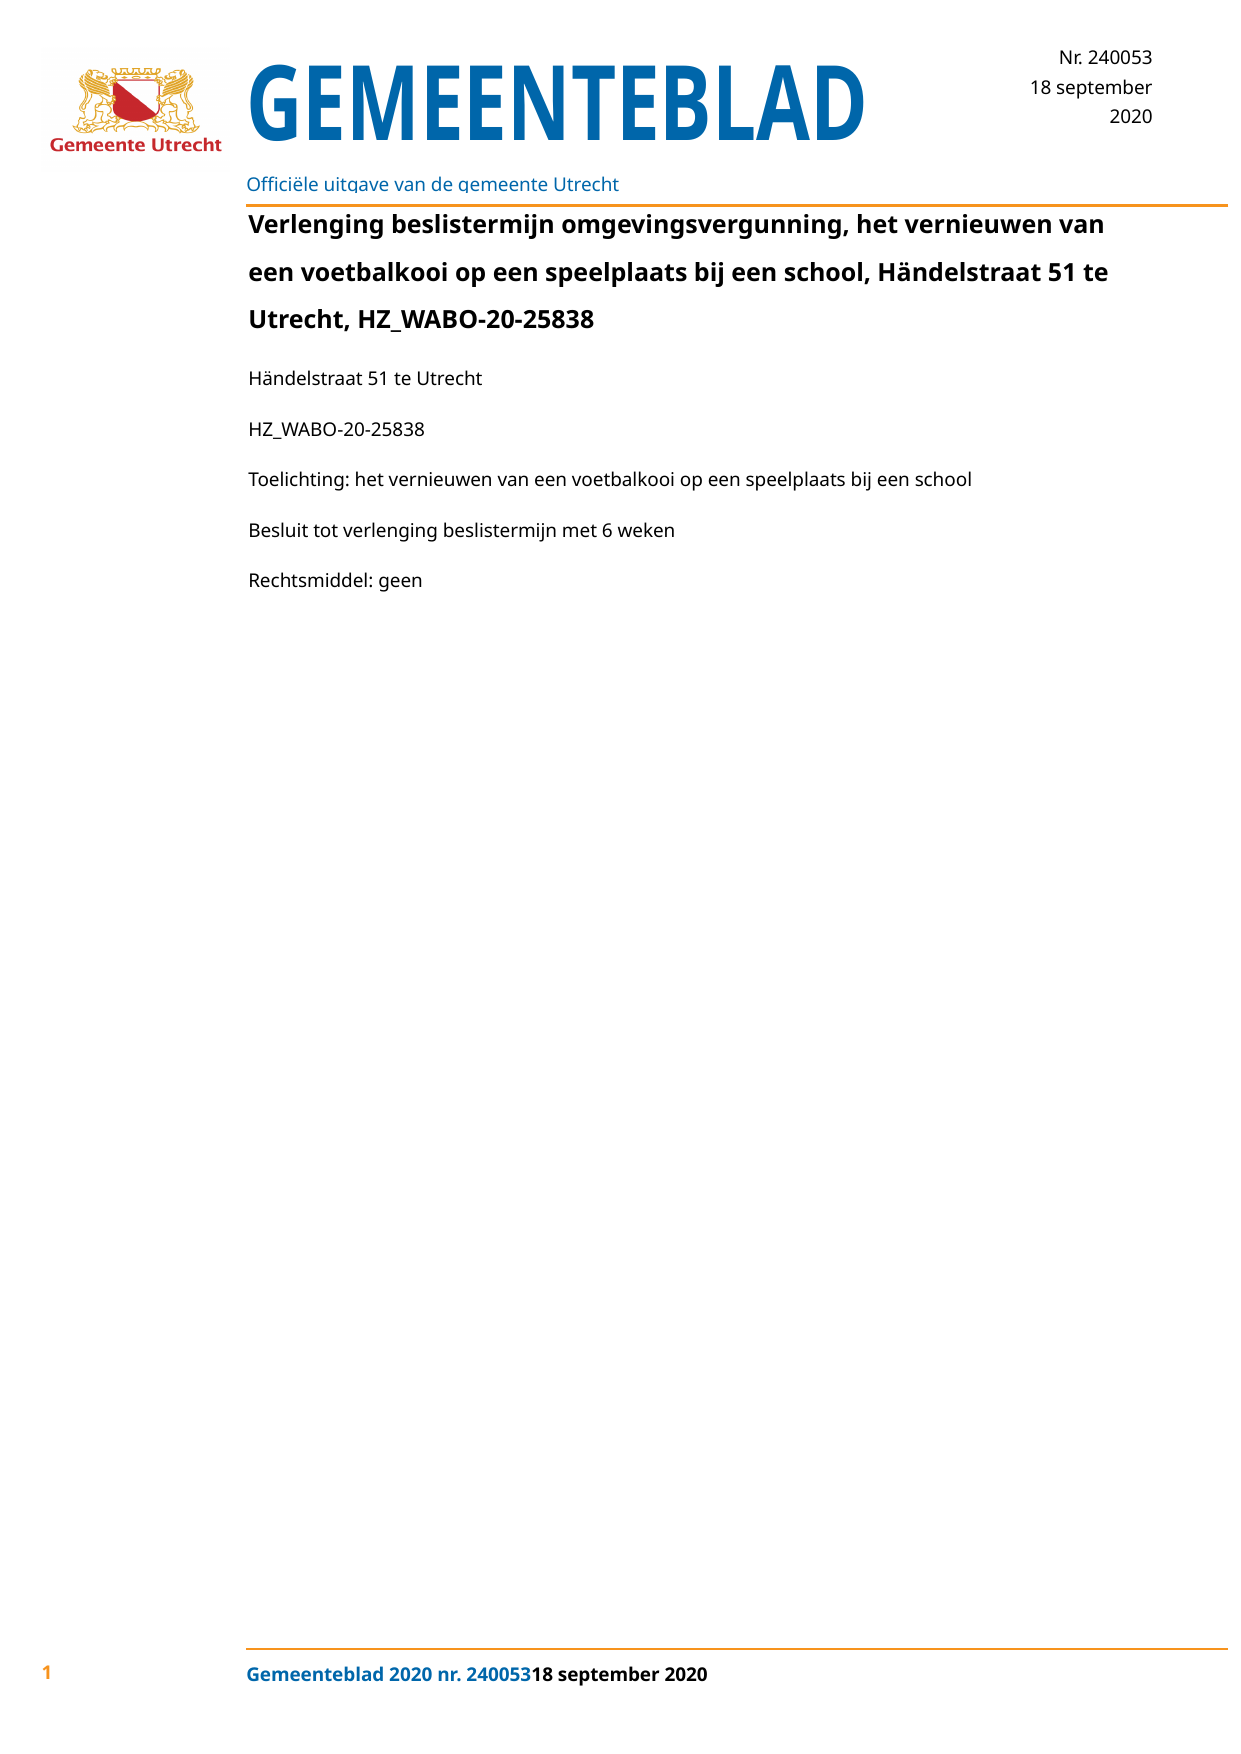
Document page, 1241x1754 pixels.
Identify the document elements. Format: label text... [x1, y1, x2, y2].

text Verlenging beslistermijn omgevingsvergunning, het vernieuwen van een voetbalkooi op een speelplaats bij een school, Händelstraat 51 te Utrecht, HZ_WABO-20-25838 [248, 207, 1152, 336]
text Besluit tot verlenging beslistermijn met 6 weken [248, 517, 1152, 542]
text Händelstraat 51 te Utrecht [248, 366, 1152, 391]
text HZ_WABO-20-25838 [248, 416, 1152, 442]
text Rechtsmiddel: geen [248, 567, 1152, 593]
text Toelichting: het vernieuwen van een voetbalkooi op een speelplaats bij een school [248, 466, 1152, 492]
picture [41, 47, 231, 172]
